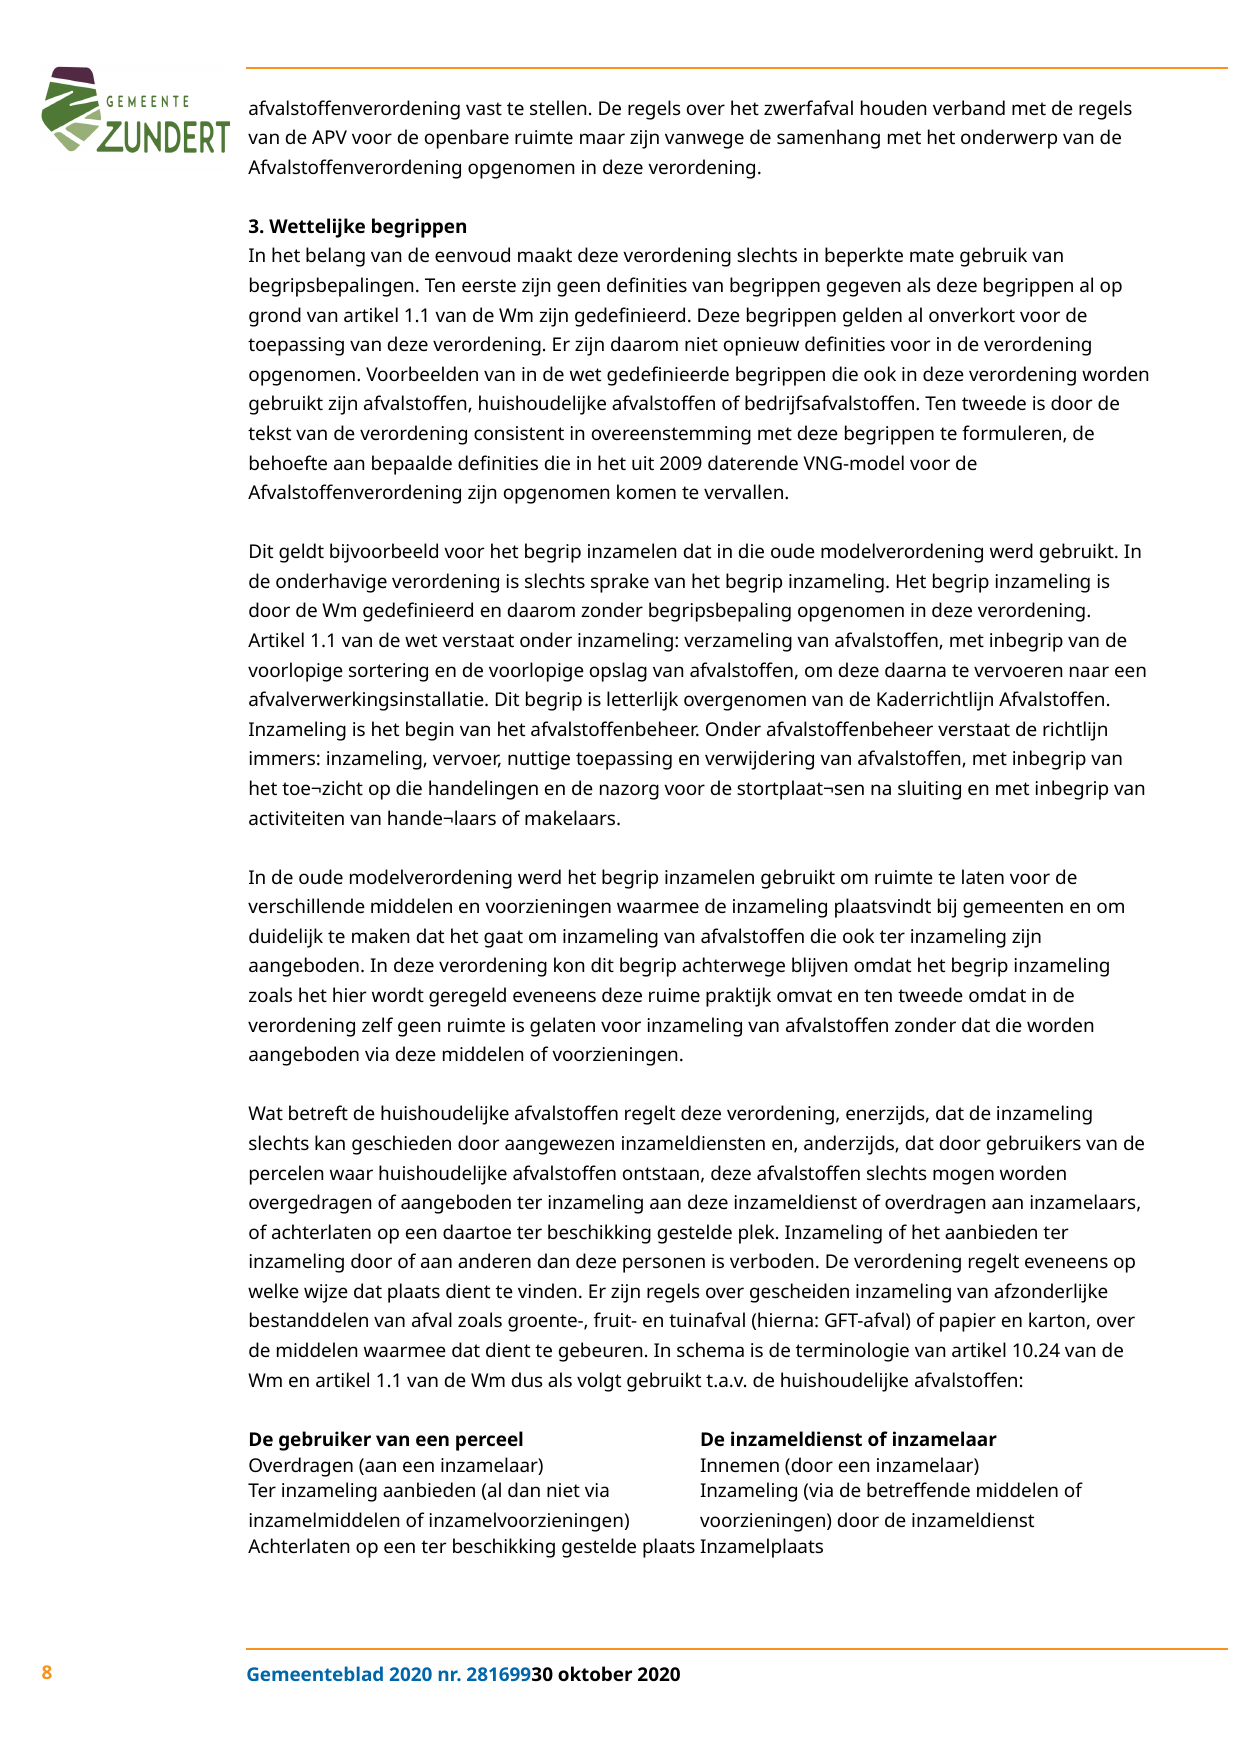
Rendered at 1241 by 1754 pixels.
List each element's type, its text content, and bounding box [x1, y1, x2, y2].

text Wat betreft de huishoudelijke afvalstoffen regelt deze verordening, enerzijds, dat de inzameling slechts kan geschieden door aangewezen inzameldiensten en, anderzijds, dat door gebruikers van de percelen waar huishoudelijke afvalstoffen ontstaan, deze afvalstoffen slechts mogen worden overgedragen of aangeboden ter inzameling aan deze inzameldienst of overdragen aan inzamelaars, of achterlaten op een daartoe ter beschikking gestelde plek. Inzameling of het aanbieden ter inzameling door of aan anderen dan deze personen is verboden. De verordening regelt eveneens op welke wijze dat plaats dient te vinden. Er zijn regels over gescheiden inzameling van afzonderlijke bestanddelen van afval zoals groente-, fruit- en tuinafval (hierna: GFT-afval) of papier en karton, over de middelen waarmee dat dient te gebeuren. In schema is de terminologie van artikel 10.24 van de Wm en artikel 1.1 van de Wm dus als volgt gebruikt t.a.v. de huishoudelijke afvalstoffen: [248, 1101, 1152, 1393]
table_cell Overdragen (aan een inzamelaar) [248, 1452, 700, 1478]
text 3. Wettelijke begrippen [248, 213, 1152, 239]
text afvalstoffenverordening vast te stellen. De regels over het zwerfafval houden verband met de regels van de APV voor de openbare ruimte maar zijn vanwege de samenhang met het onderwerp van de Afvalstoffenverordening opgenomen in deze verordening. [248, 95, 1152, 180]
table_cell Inzamelplaats [700, 1533, 1152, 1559]
table_header De gebruiker van een perceel [248, 1426, 700, 1452]
table_cell Ter inzameling aanbieden (al dan niet via inzamelmiddelen of inzamelvoorzieningen) [248, 1478, 700, 1533]
text Dit geldt bijvoorbeeld voor het begrip inzamelen dat in die oude modelverordening werd gebruikt. In de onderhavige verordening is slechts sprake van het begrip inzameling. Het begrip inzameling is door de Wm gedefinieerd en daarom zonder begripsbepaling opgenomen in deze verordening. Artikel 1.1 van de wet verstaat onder inzameling: verzameling van afvalstoffen, met inbegrip van de voorlopige sortering en de voorlopige opslag van afvalstoffen, om deze daarna te vervoeren naar een afvalverwerkingsinstallatie. Dit begrip is letterlijk overgenomen van de Kaderrichtlijn Afvalstoffen. Inzameling is het begin van het afvalstoffenbeheer. Onder afvalstoffenbeheer verstaat de richtlijn immers: inzameling, vervoer, nuttige toepassing en verwijdering van afvalstoffen, met inbegrip van het toe¬zicht op die handelingen en de nazorg voor de stortplaat¬sen na sluiting en met inbegrip van activiteiten van hande¬laars of makelaars. [248, 538, 1152, 831]
table_cell Innemen (door een inzamelaar) [700, 1452, 1152, 1478]
text In de oude modelverordening werd het begrip inzamelen gebruikt om ruimte te laten voor de verschillende middelen en voorzieningen waarmee de inzameling plaatsvindt bij gemeenten en om duidelijk te maken dat het gaat om inzameling van afvalstoffen die ook ter inzameling zijn aangeboden. In deze verordening kon dit begrip achterwege blijven omdat het begrip inzameling zoals het hier wordt geregeld eveneens deze ruime praktijk omvat en ten tweede omdat in de verordening zelf geen ruimte is gelaten voor inzameling van afvalstoffen zonder dat die worden aangeboden via deze middelen of voorzieningen. [248, 864, 1152, 1067]
text In het belang van de eenvoud maakt deze verordening slechts in beperkte mate gebruik van begripsbepalingen. Ten eerste zijn geen definities van begrippen gegeven als deze begrippen al op grond van artikel 1.1 van de Wm zijn gedefinieerd. Deze begrippen gelden al onverkort voor de toepassing van deze verordening. Er zijn daarom niet opnieuw definities voor in de verordening opgenomen. Voorbeelden van in de wet gedefinieerde begrippen die ook in deze verordening worden gebruikt zijn afvalstoffen, huishoudelijke afvalstoffen of bedrijfsafvalstoffen. Ten tweede is door de tekst van de verordening consistent in overeenstemming met deze begrippen te formuleren, de behoefte aan bepaalde definities die in het uit 2009 daterende VNG-model voor de Afvalstoffenverordening zijn opgenomen komen te vervallen. [248, 243, 1152, 505]
picture [41, 47, 231, 172]
table_cell Inzameling (via de betreffende middelen of voorzieningen) door de inzameldienst [700, 1478, 1152, 1533]
table_header De inzameldienst of inzamelaar [700, 1426, 1152, 1452]
table_cell Achterlaten op een ter beschikking gestelde plaats [248, 1533, 700, 1559]
